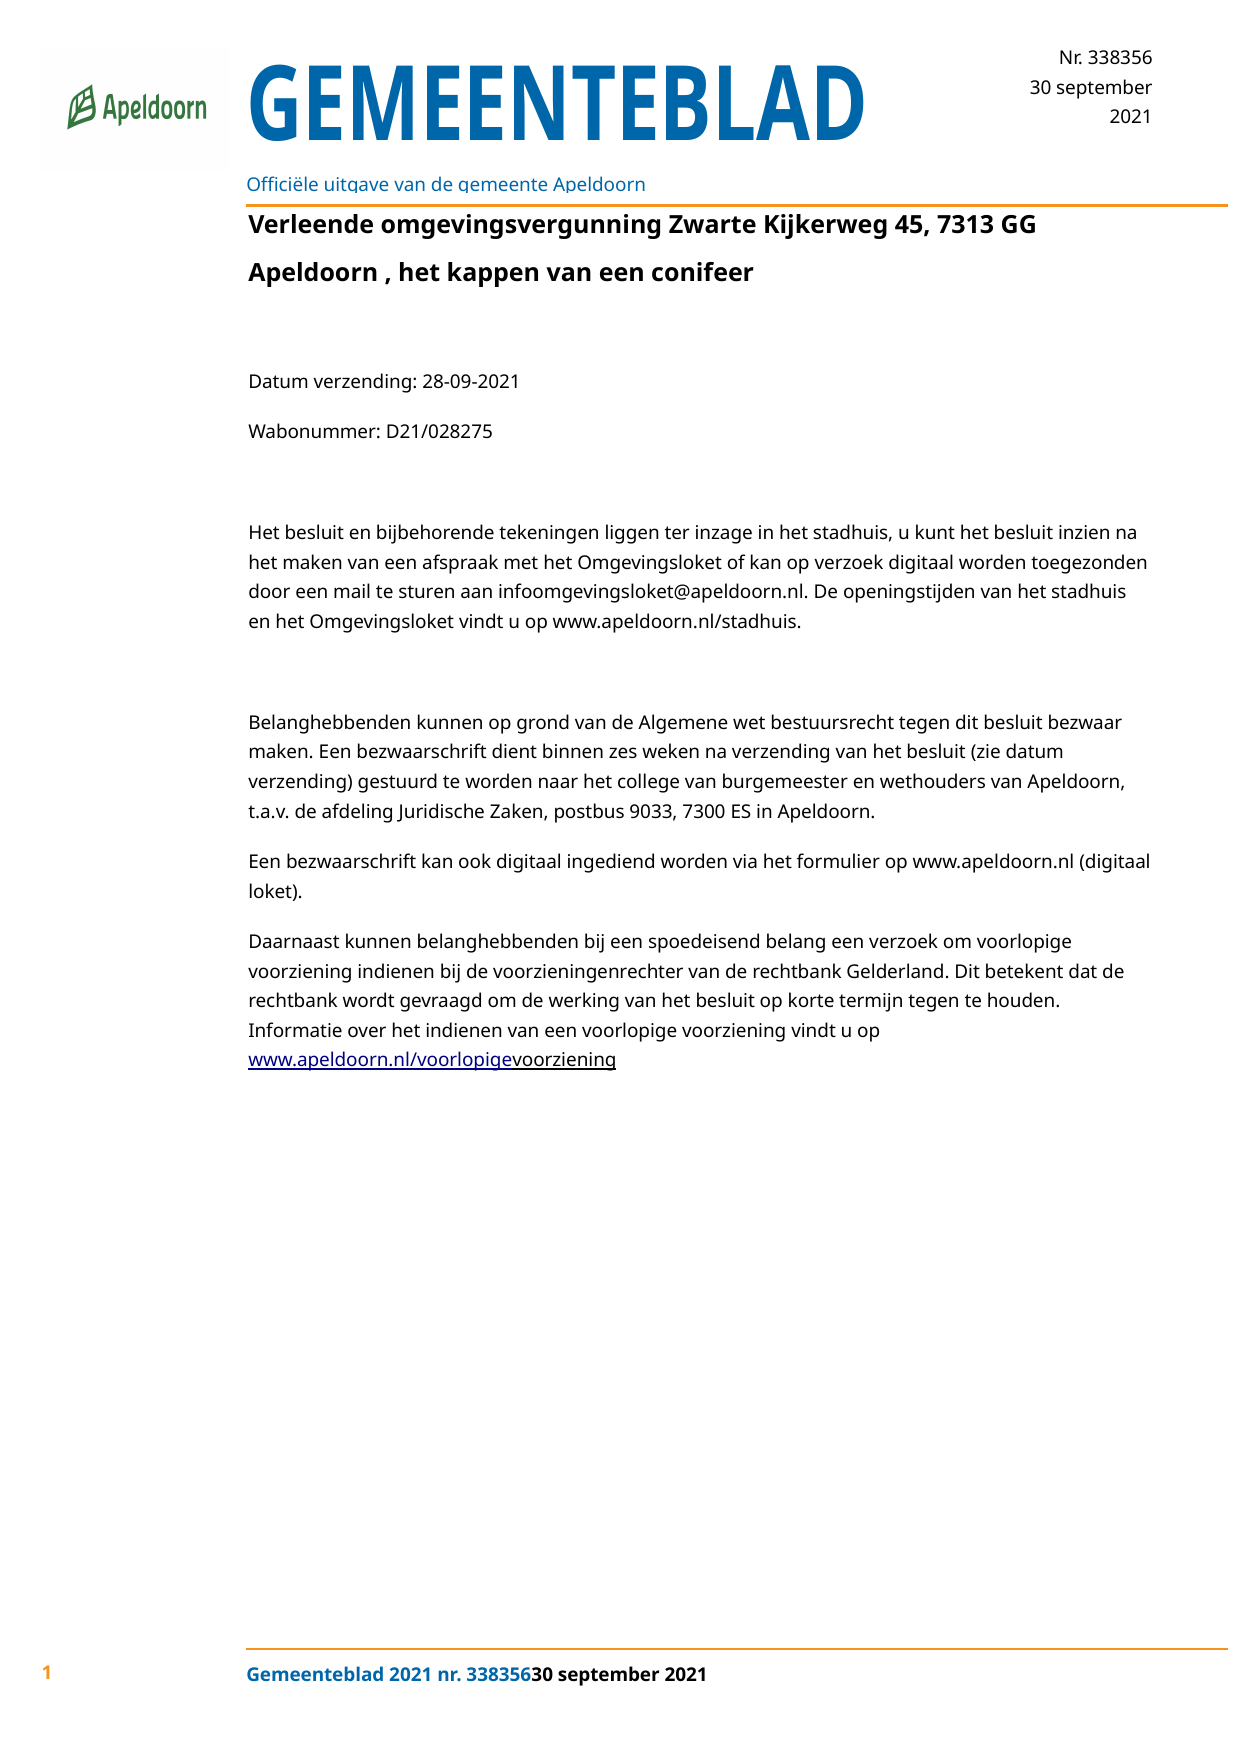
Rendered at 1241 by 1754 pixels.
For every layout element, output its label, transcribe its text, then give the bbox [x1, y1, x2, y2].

text Datum verzending: 28-09-2021 [248, 368, 1152, 394]
text Belanghebbenden kunnen op grond van de Algemene wet bestuursrecht tegen dit besluit bezwaar maken. Een bezwaarschrift dient binnen zes weken na verzending van het besluit (zie datum verzending) gestuurd te worden naar het college van burgemeester en wethouders van Apeldoorn, t.a.v. de afdeling Juridische Zaken, postbus 9033, 7300 ES in Apeldoorn. [248, 709, 1152, 824]
text Wabonummer: D21/028275 [248, 419, 1152, 444]
text Daarnaast kunnen belanghebbenden bij een spoedeisend belang een verzoek om voorlopige voorziening indienen bij de voorzieningenrechter van de rechtbank Gelderland. Dit betekent dat de rechtbank wordt gevraagd om de werking van het besluit op korte termijn tegen te houden. Informatie over het indienen van een voorlopige voorziening vindt u op www.apeldoorn.nl/voorlopigevoorziening [248, 928, 1152, 1072]
text Verleende omgevingsvergunning Zwarte Kijkerweg 45, 7313 GG Apeldoorn , het kappen van een conifeer [248, 207, 1152, 288]
text Het besluit en bijbehorende tekeningen liggen ter inzage in het stadhuis, u kunt het besluit inzien na het maken van een afspraak met het Omgevingsloket of kan op verzoek digitaal worden toegezonden door een mail te sturen aan infoomgevingsloket@apeldoorn.nl. De openingstijden van het stadhuis en het Omgevingsloket vindt u op www.apeldoorn.nl/stadhuis. [248, 519, 1152, 634]
text Een bezwaarschrift kan ook digitaal ingediend worden via het formulier op www.apeldoorn.nl (digitaal loket). [248, 848, 1152, 904]
picture [41, 47, 231, 172]
